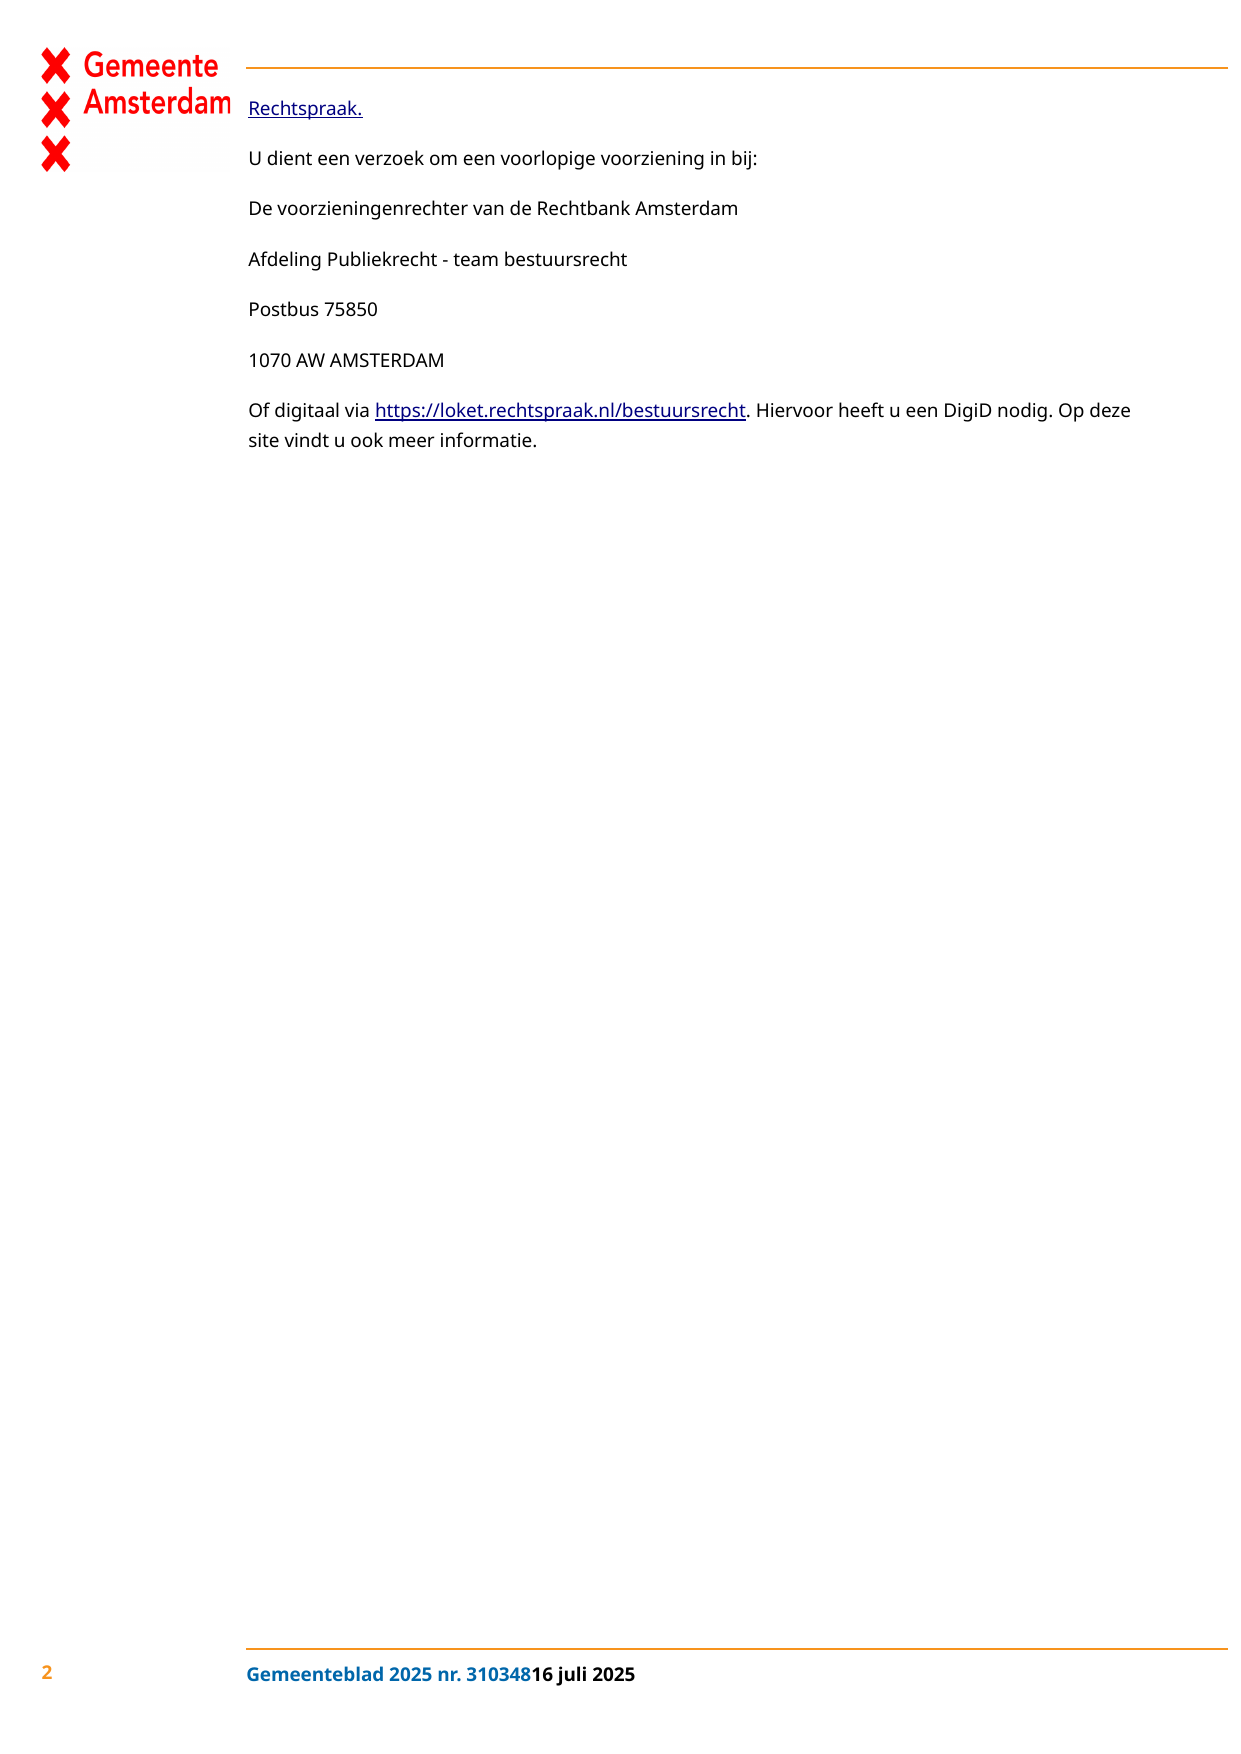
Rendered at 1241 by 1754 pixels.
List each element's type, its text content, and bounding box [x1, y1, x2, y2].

text 1070 AW AMSTERDAM [248, 347, 1152, 373]
text Rechtspraak. [248, 95, 1152, 121]
text U dient een verzoek om een voorlopige voorziening in bij: [248, 145, 1152, 171]
text De voorzieningenrechter van de Rechtbank Amsterdam [248, 196, 1152, 221]
text Postbus 75850 [248, 296, 1152, 322]
text Afdeling Publiekrecht - team bestuursrecht [248, 246, 1152, 272]
text Of digitaal via https://loket.rechtspraak.nl/bestuursrecht. Hiervoor heeft u een DigiD nodig. Op deze site vindt u ook meer informatie. [248, 397, 1152, 453]
picture [41, 47, 231, 172]
